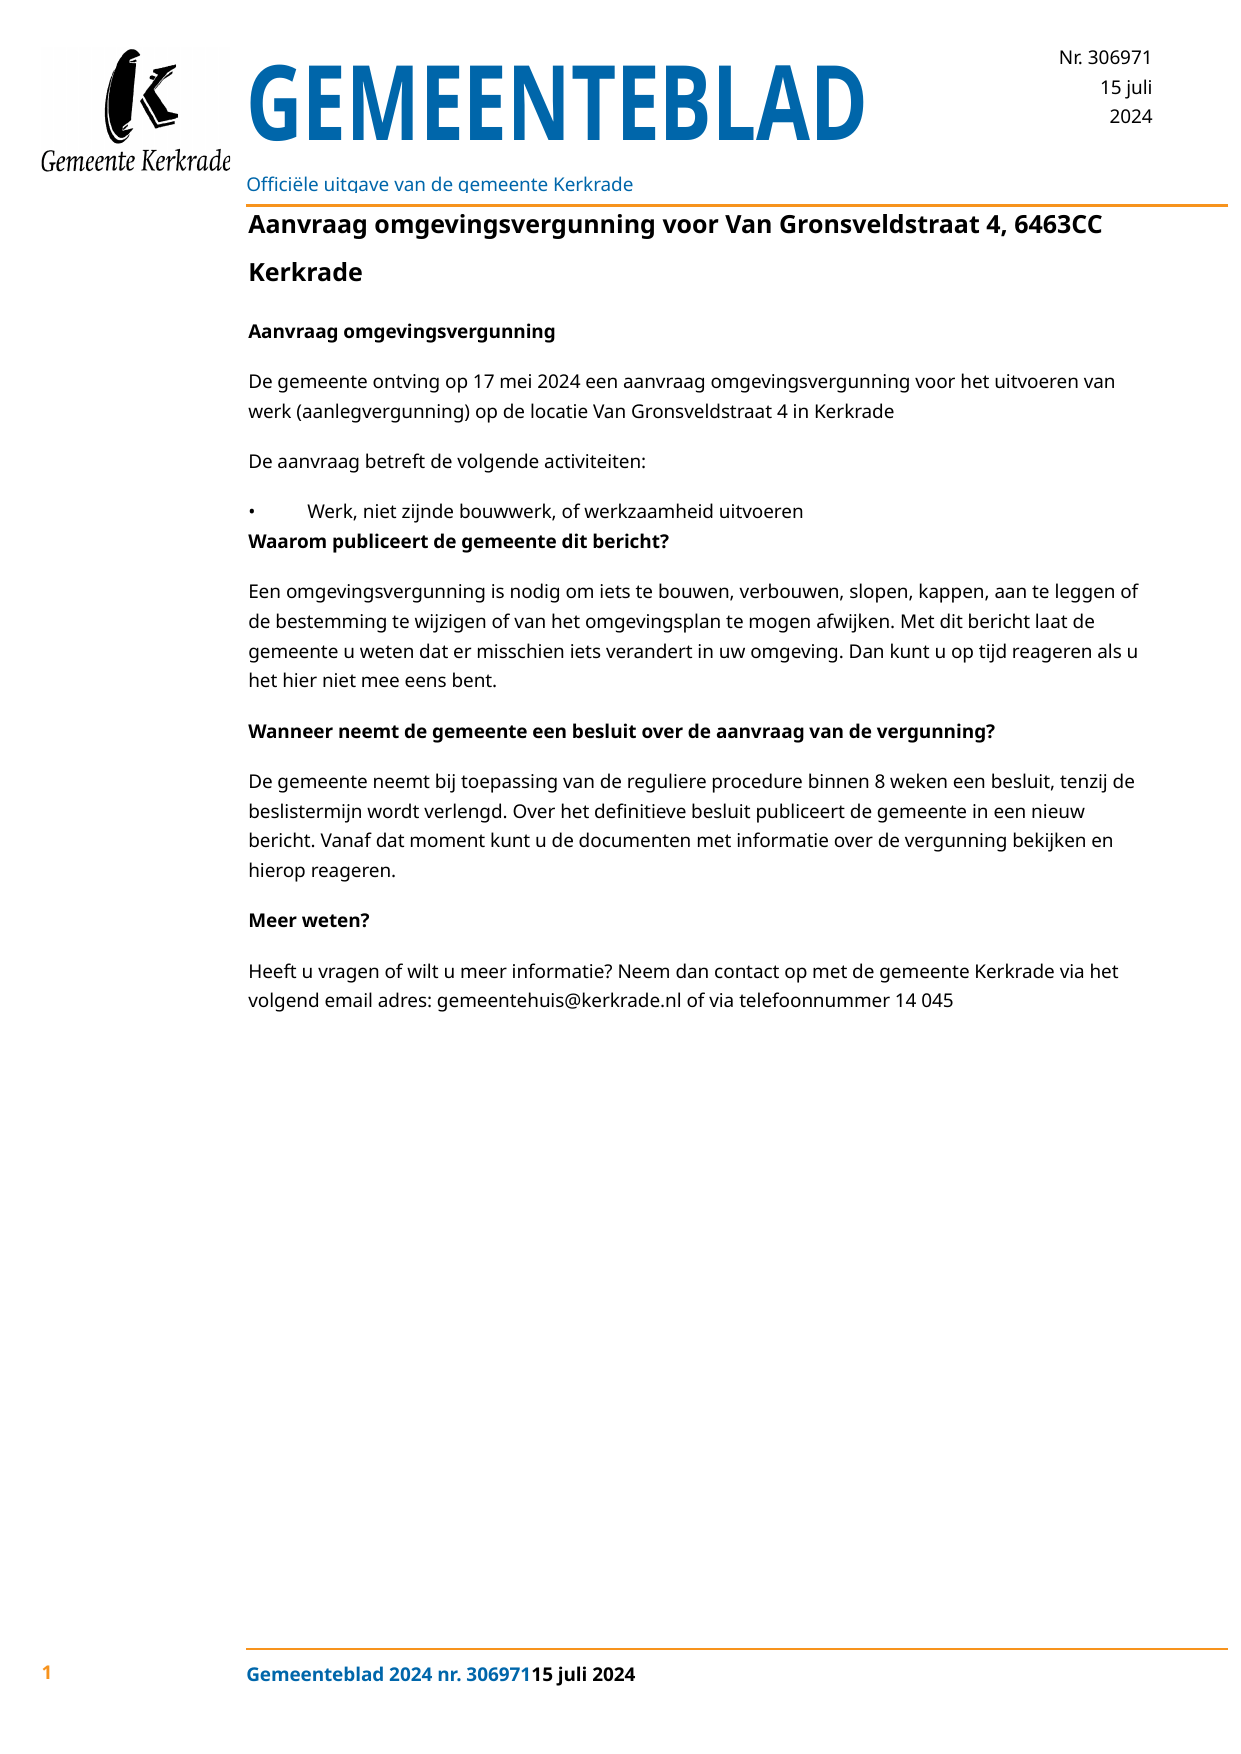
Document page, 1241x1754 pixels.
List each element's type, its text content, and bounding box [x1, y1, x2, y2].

text Wanneer neemt de gemeente een besluit over de aanvraag van de vergunning? [248, 718, 1152, 744]
text Een omgevingsvergunning is nodig om iets te bouwen, verbouwen, slopen, kappen, aan te leggen of de bestemming te wijzigen of van het omgevingsplan te mogen afwijken. Met dit bericht laat de gemeente u weten dat er misschien iets verandert in uw omgeving. Dan kunt u op tijd reageren als u het hier niet mee eens bent. [248, 579, 1152, 693]
text De aanvraag betreft de volgende activiteiten: [248, 448, 1152, 474]
text Aanvraag omgevingsvergunning [248, 318, 1152, 344]
picture [41, 47, 231, 172]
text Aanvraag omgevingsvergunning voor Van Gronsveldstraat 4, 6463CC Kerkrade [248, 207, 1152, 288]
text De gemeente neemt bij toepassing van de reguliere procedure binnen 8 weken een besluit, tenzij de beslistermijn wordt verlengd. Over het definitieve besluit publiceert de gemeente in een nieuw bericht. Vanaf dat moment kunt u de documenten met informatie over de vergunning bekijken en hierop reageren. [248, 768, 1152, 883]
list Werk, niet zijnde bouwwerk, of werkzaamheid uitvoeren [248, 499, 1152, 524]
text De gemeente ontving op 17 mei 2024 een aanvraag omgevingsvergunning voor het uitvoeren van werk (aanlegvergunning) op de locatie Van Gronsveldstraat 4 in Kerkrade [248, 368, 1152, 424]
text Heeft u vragen of wilt u meer informatie? Neem dan contact op met de gemeente Kerkrade via het volgend email adres: gemeentehuis@kerkrade.nl of via telefoonnummer 14 045 [248, 958, 1152, 1013]
text Waarom publiceert de gemeente dit bericht? [248, 528, 1152, 554]
text Meer weten? [248, 907, 1152, 933]
